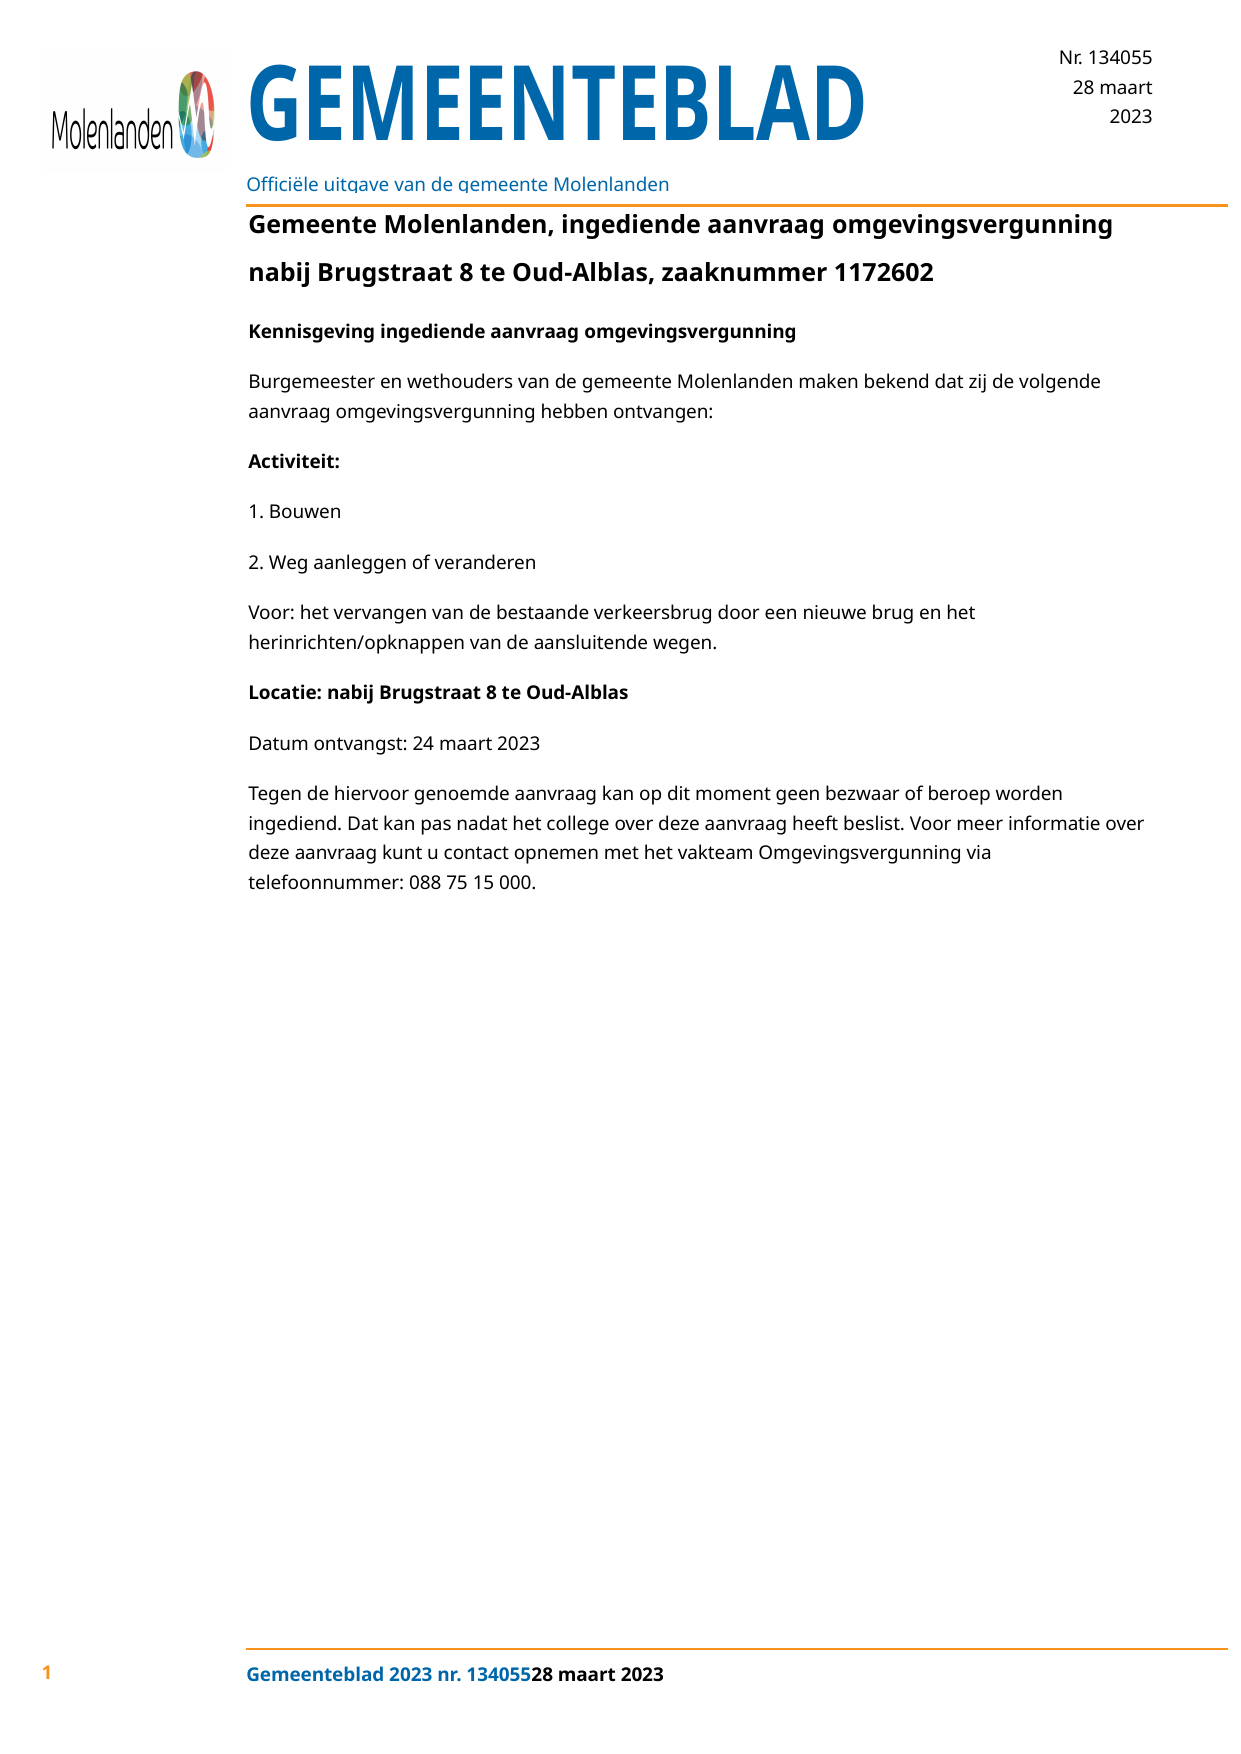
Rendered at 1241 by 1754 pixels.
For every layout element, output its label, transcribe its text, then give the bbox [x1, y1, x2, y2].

text Locatie: nabij Brugstraat 8 te Oud-Alblas [248, 679, 1152, 705]
text 1. Bouwen [248, 499, 1152, 524]
text Tegen de hiervoor genoemde aanvraag kan op dit moment geen bezwaar of beroep worden ingediend. Dat kan pas nadat het college over deze aanvraag heeft beslist. Voor meer informatie over deze aanvraag kunt u contact opnemen met het vakteam Omgevingsvergunning via telefoonnummer: 088 75 15 000. [248, 780, 1152, 895]
text Gemeente Molenlanden, ingediende aanvraag omgevingsvergunning nabij Brugstraat 8 te Oud-Alblas, zaaknummer 1172602 [248, 207, 1152, 288]
text Datum ontvangst: 24 maart 2023 [248, 730, 1152, 756]
text Burgemeester en wethouders van de gemeente Molenlanden maken bekend dat zij de volgende aanvraag omgevingsvergunning hebben ontvangen: [248, 368, 1152, 424]
text 2. Weg aanleggen of veranderen [248, 549, 1152, 575]
picture [41, 47, 231, 172]
text Voor: het vervangen van de bestaande verkeersbrug door een nieuwe brug en het herinrichten/opknappen van de aansluitende wegen. [248, 599, 1152, 655]
text Kennisgeving ingediende aanvraag omgevingsvergunning [248, 318, 1152, 344]
text Activiteit: [248, 448, 1152, 474]
